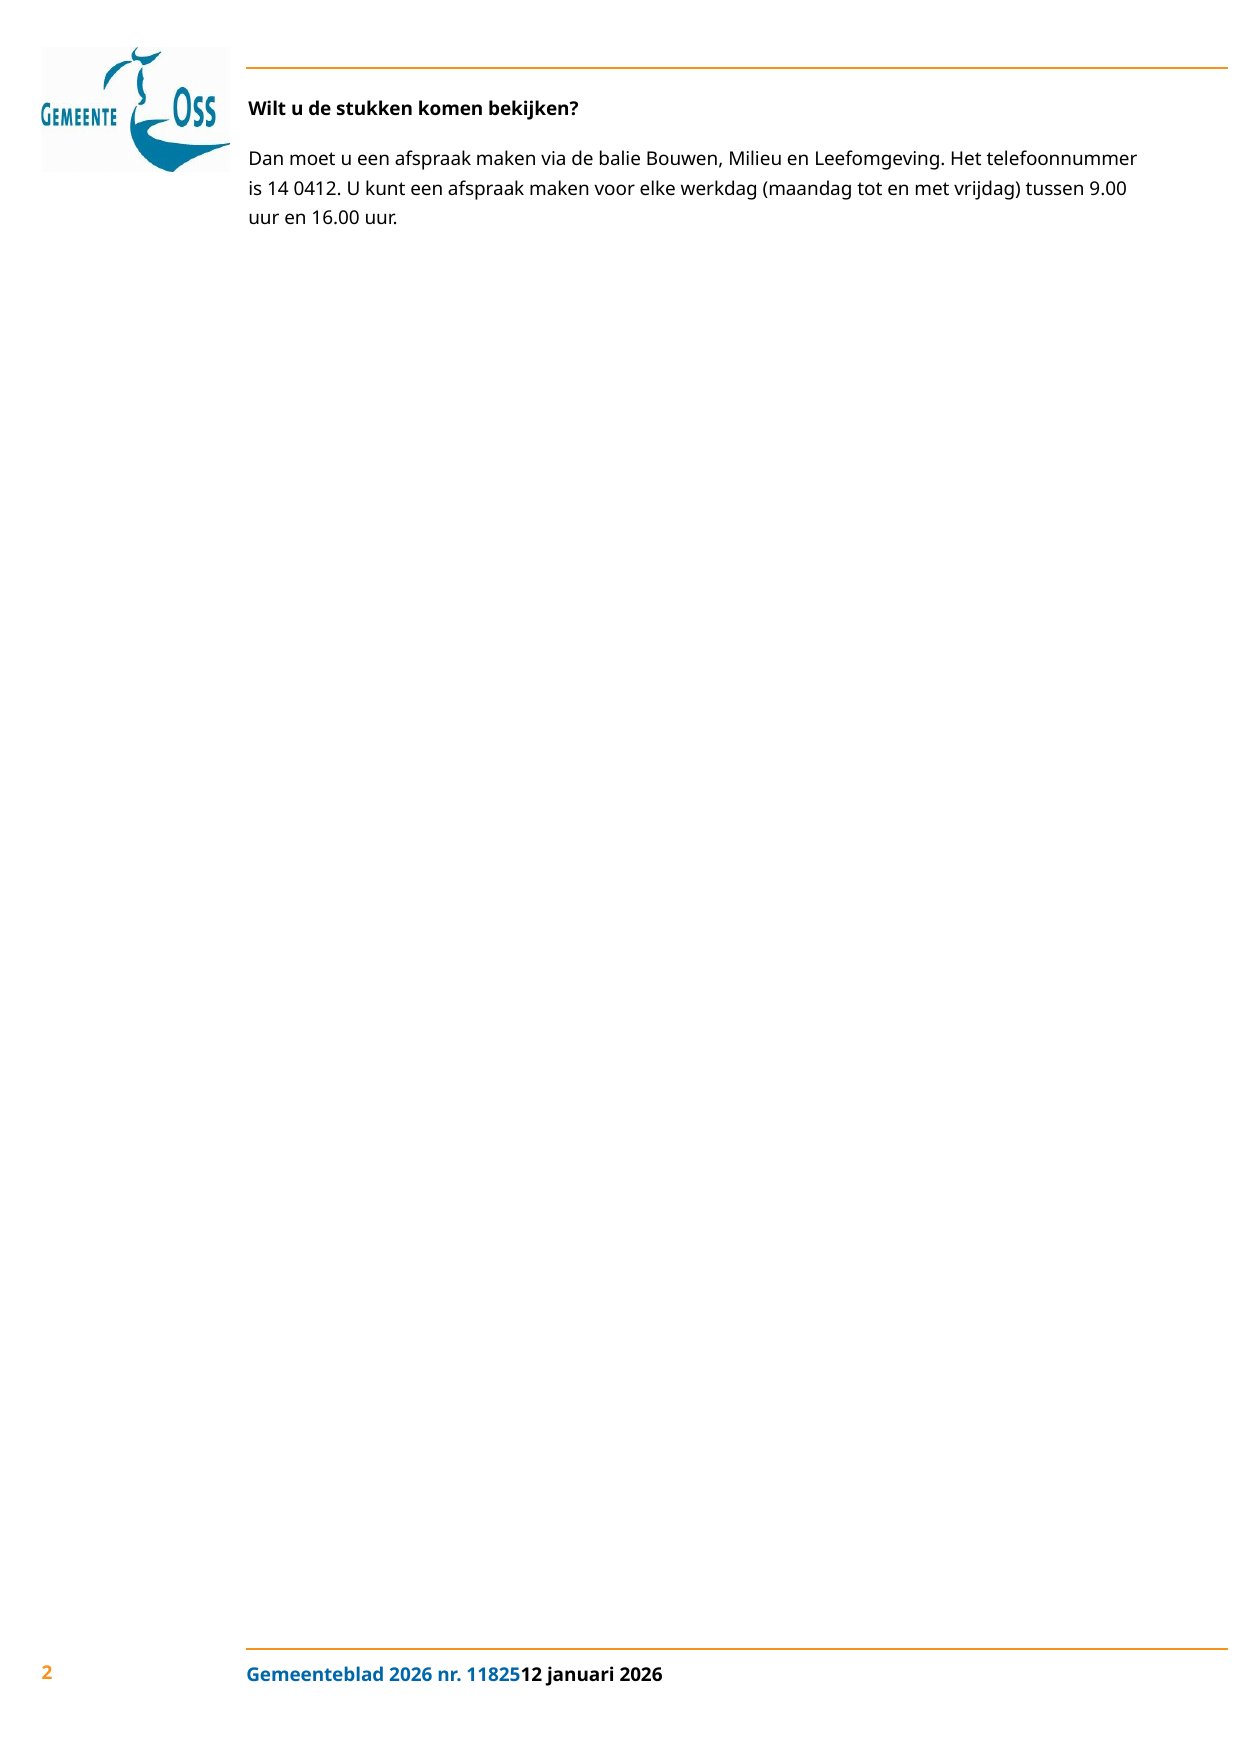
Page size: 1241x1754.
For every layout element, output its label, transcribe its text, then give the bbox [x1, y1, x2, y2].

text Wilt u de stukken komen bekijken? [248, 95, 1152, 121]
picture [41, 47, 231, 172]
text Dan moet u een afspraak maken via de balie Bouwen, Milieu en Leefomgeving. Het telefoonnummer is 14 0412. U kunt een afspraak maken voor elke werkdag (maandag tot en met vrijdag) tussen 9.00 uur en 16.00 uur. [248, 145, 1152, 230]
